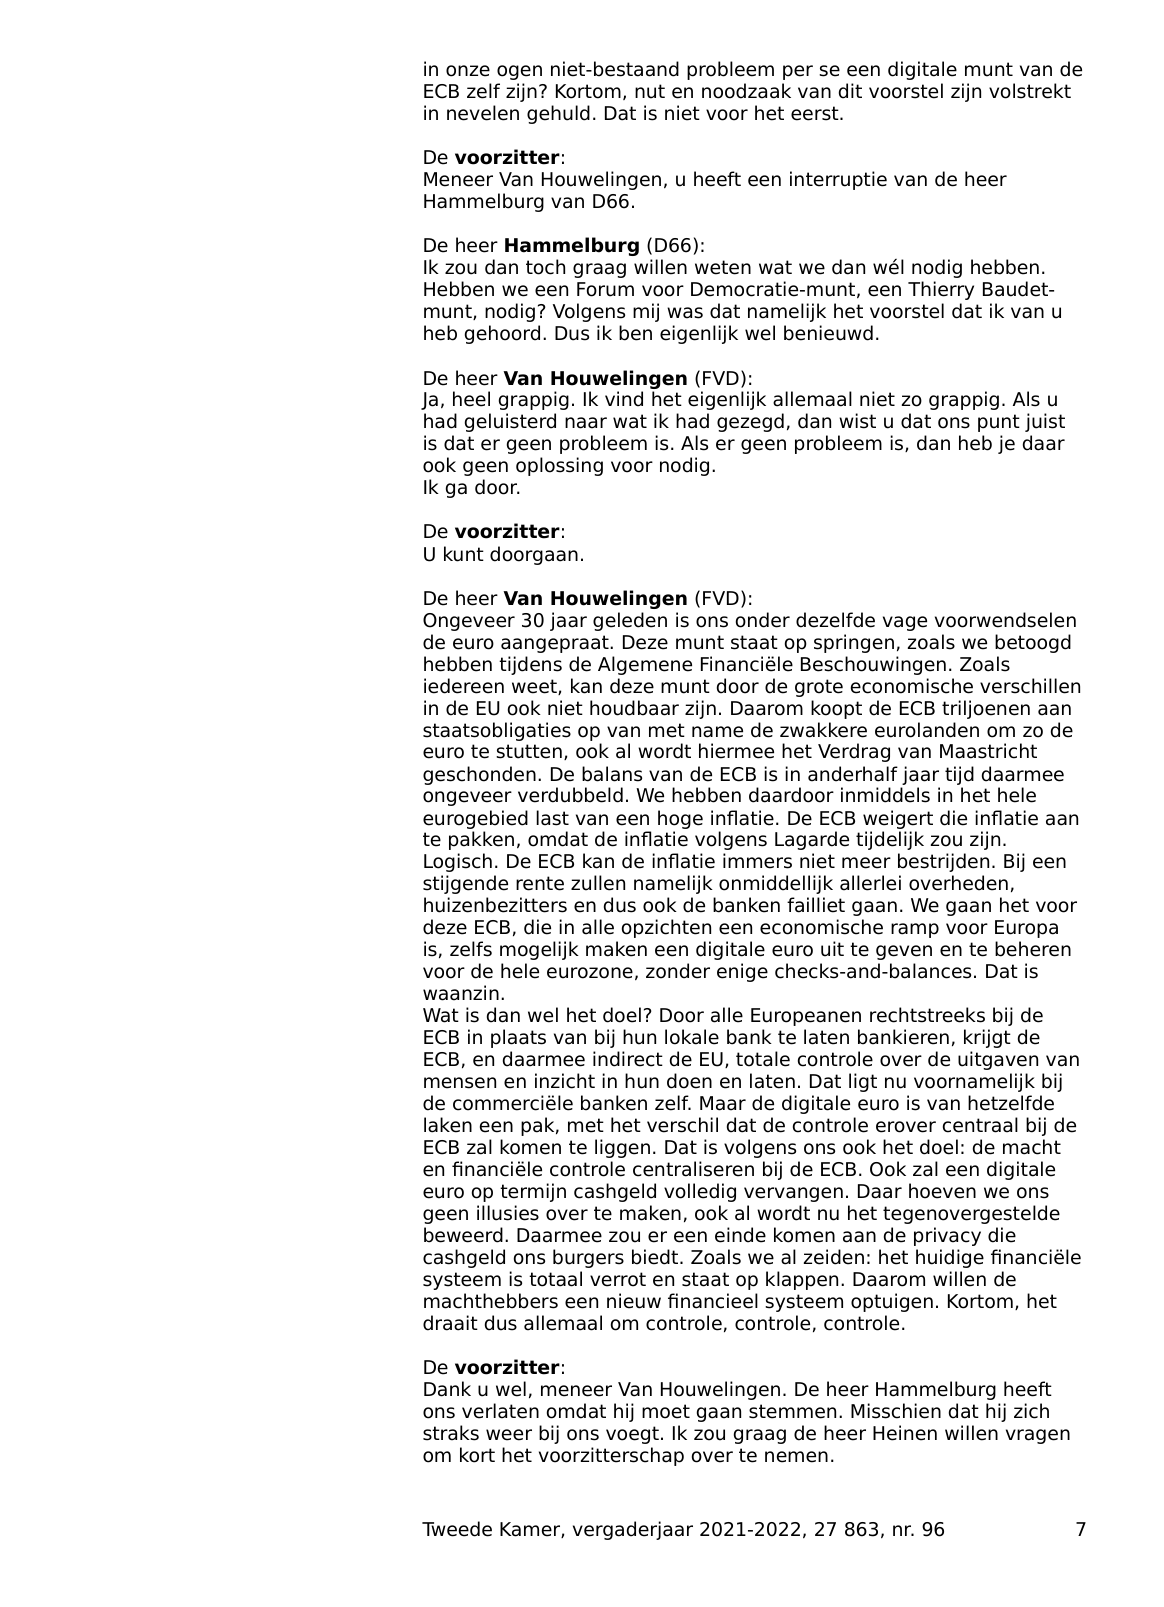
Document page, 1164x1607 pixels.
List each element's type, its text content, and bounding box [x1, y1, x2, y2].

text De voorzitter: [422, 147, 1087, 169]
text De voorzitter: [422, 1357, 1087, 1379]
text Ik zou dan toch graag willen weten wat we dan wél nodig hebben. Hebben we een Forum voor Democratie-munt, een Thierry Baudet-munt, nodig? Volgens mij was dat namelijk het voorstel dat ik van u heb gehoord. Dus ik ben eigenlijk wel benieuwd. [422, 257, 1087, 345]
text Ongeveer 30 jaar geleden is ons onder dezelfde vage voorwendselen de euro aangepraat. Deze munt staat op springen, zoals we betoogd hebben tijdens de Algemene Financiële Beschouwingen. Zoals iedereen weet, kan deze munt door de grote economische verschillen in de EU ook niet houdbaar zijn. Daarom koopt de ECB triljoenen aan staatsobligaties op van met name de zwakkere eurolanden om zo de euro te stutten, ook al wordt hiermee het Verdrag van Maastricht geschonden. De balans van de ECB is in anderhalf jaar tijd daarmee ongeveer verdubbeld. We hebben daardoor inmiddels in het hele eurogebied last van een hoge inflatie. De ECB weigert die inflatie aan te pakken, omdat de inflatie volgens Lagarde tijdelijk zou zijn. Logisch. De ECB kan de inflatie immers niet meer bestrijden. Bij een stijgende rente zullen namelijk onmiddellijk allerlei overheden, huizenbezitters en dus ook de banken failliet gaan. We gaan het voor deze ECB, die in alle opzichten een economische ramp voor Europa is, zelfs mogelijk maken een digitale euro uit te geven en te beheren voor de hele eurozone, zonder enige checks-and-balances. Dat is waanzin. [422, 609, 1087, 1005]
text De heer Hammelburg (D66): [422, 235, 1087, 257]
text in onze ogen niet-bestaand probleem per se een digitale munt van de ECB zelf zijn? Kortom, nut en noodzaak van dit voorstel zijn volstrekt in nevelen gehuld. Dat is niet voor het eerst. [422, 59, 1087, 125]
text Wat is dan wel het doel? Door alle Europeanen rechtstreeks bij de ECB in plaats van bij hun lokale bank te laten bankieren, krijgt de ECB, en daarmee indirect de EU, totale controle over de uitgaven van mensen en inzicht in hun doen en laten. Dat ligt nu voornamelijk bij de commerciële banken zelf. Maar de digitale euro is van hetzelfde laken een pak, met het verschil dat de controle erover centraal bij de ECB zal komen te liggen. Dat is volgens ons ook het doel: de macht en financiële controle centraliseren bij de ECB. Ook zal een digitale euro op termijn cashgeld volledig vervangen. Daar hoeven we ons geen illusies over te maken, ook al wordt nu het tegenovergestelde beweerd. Daarmee zou er een einde komen aan de privacy die cashgeld ons burgers biedt. Zoals we al zeiden: het huidige financiële systeem is totaal verrot en staat op klappen. Daarom willen de machthebbers een nieuw financieel systeem optuigen. Kortom, het draait dus allemaal om controle, controle, controle. [422, 1005, 1087, 1335]
text Meneer Van Houwelingen, u heeft een interruptie van de heer Hammelburg van D66. [422, 169, 1087, 213]
text U kunt doorgaan. [422, 543, 1087, 565]
text De voorzitter: [422, 521, 1087, 543]
text De heer Van Houwelingen (FVD): [422, 588, 1087, 609]
text Dank u wel, meneer Van Houwelingen. De heer Hammelburg heeft ons verlaten omdat hij moet gaan stemmen. Misschien dat hij zich straks weer bij ons voegt. Ik zou graag de heer Heinen willen vragen om kort het voorzitterschap over te nemen. [422, 1379, 1087, 1467]
text De heer Van Houwelingen (FVD): [422, 367, 1087, 389]
text Ja, heel grappig. Ik vind het eigenlijk allemaal niet zo grappig. Als u had geluisterd naar wat ik had gezegd, dan wist u dat ons punt juist is dat er geen probleem is. Als er geen probleem is, dan heb je daar ook geen oplossing voor nodig. [422, 389, 1087, 477]
text Ik ga door. [422, 477, 1087, 499]
